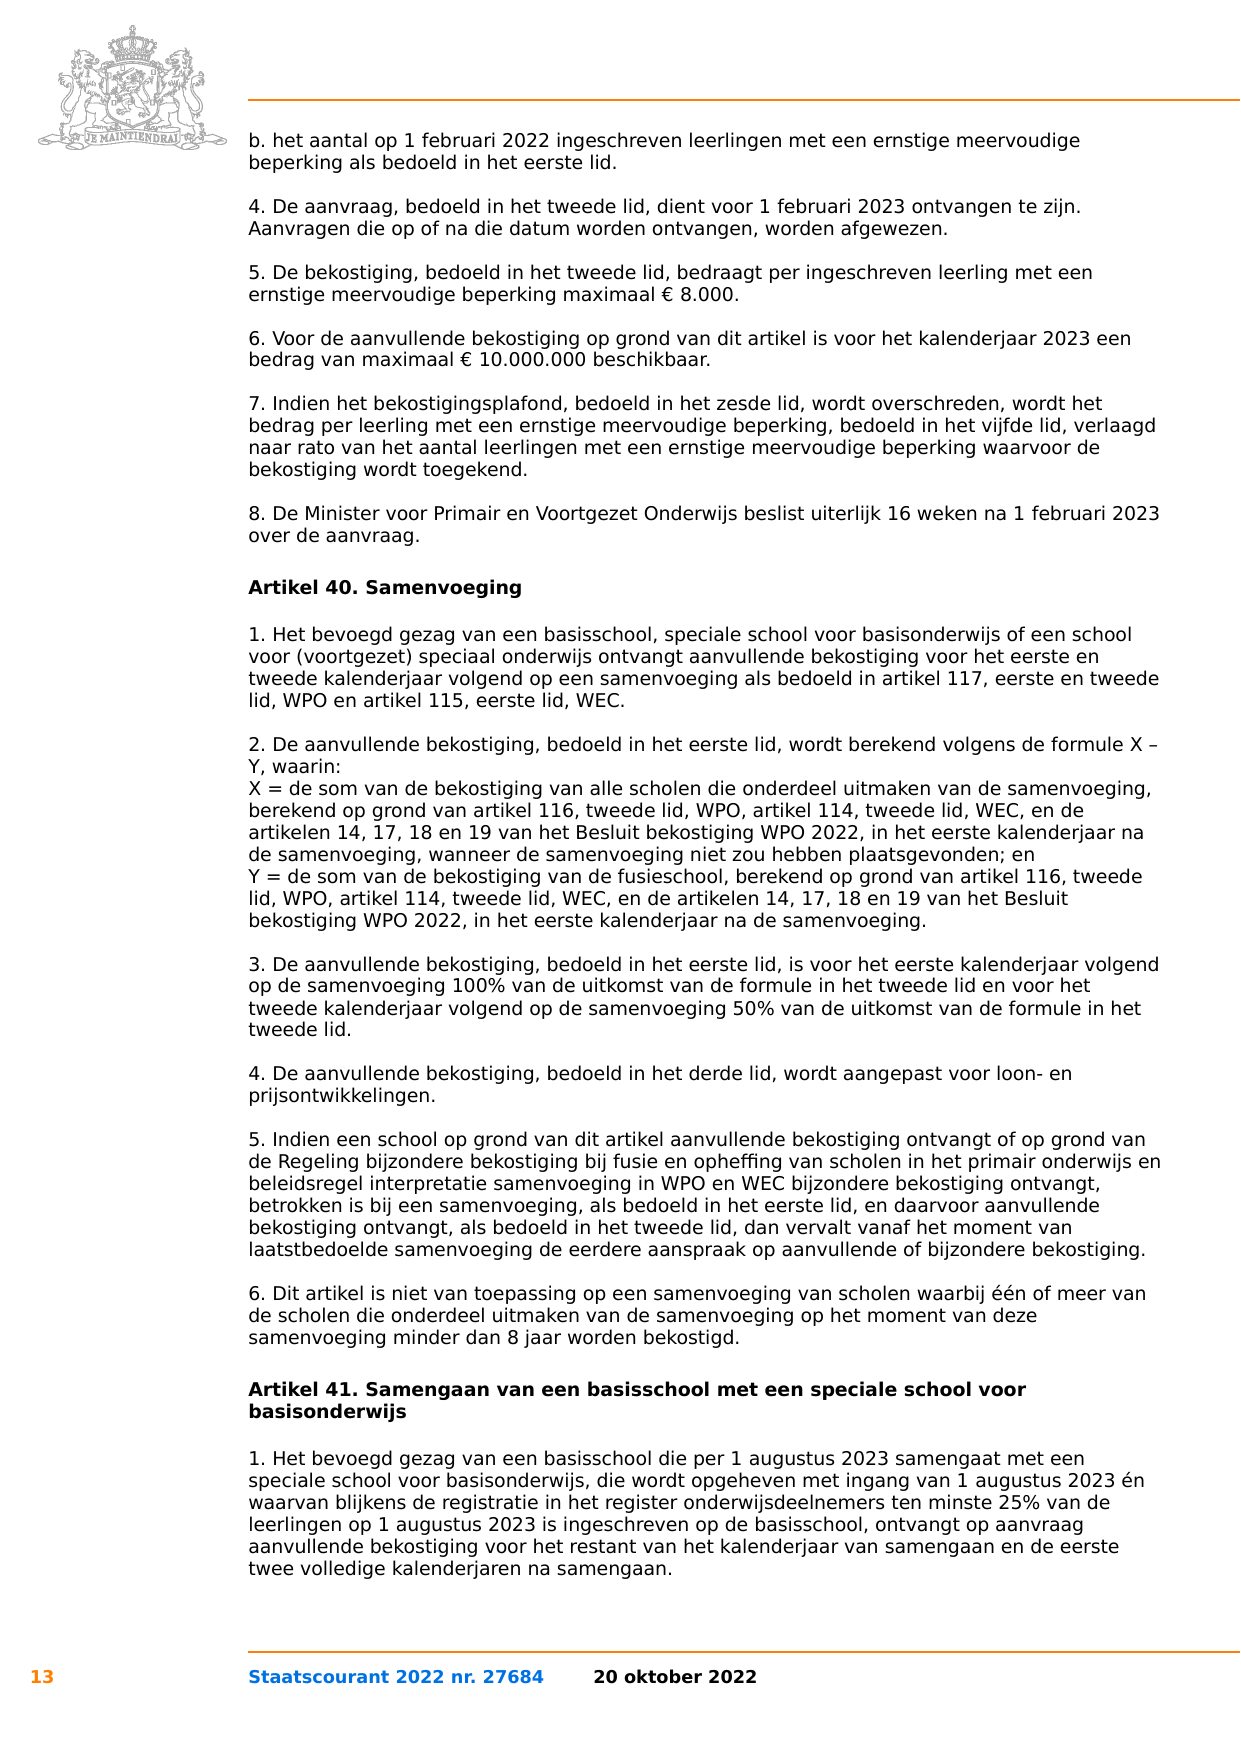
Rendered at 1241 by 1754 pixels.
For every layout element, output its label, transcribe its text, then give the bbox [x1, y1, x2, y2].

text Y = de som van de bekostiging van de fusieschool, berekend op grond van artikel 116, tweede lid, WPO, artikel 114, tweede lid, WEC, en de artikelen 14, 17, 18 en 19 van het Besluit bekostiging WPO 2022, in het eerste kalenderjaar na de samenvoeging. [248, 866, 1163, 932]
text 2. De aanvullende bekostiging, bedoeld in het eerste lid, wordt berekend volgens de formule X – Y, waarin: [248, 734, 1163, 778]
text 4. De aanvraag, bedoeld in het tweede lid, dient voor 1 februari 2023 ontvangen te zijn. Aanvragen die op of na die datum worden ontvangen, worden afgewezen. [248, 196, 1163, 240]
subtitle Artikel 40. Samenvoeging [248, 577, 1163, 599]
text X = de som van de bekostiging van alle scholen die onderdeel uitmaken van de samenvoeging, berekend op grond van artikel 116, tweede lid, WPO, artikel 114, tweede lid, WEC, en de artikelen 14, 17, 18 en 19 van het Besluit bekostiging WPO 2022, in het eerste kalenderjaar na de samenvoeging, wanneer de samenvoeging niet zou hebben plaatsgevonden; en [248, 778, 1163, 866]
text 6. Voor de aanvullende bekostiging op grond van dit artikel is voor het kalenderjaar 2023 een bedrag van maximaal € 10.000.000 beschikbaar. [248, 327, 1163, 371]
text 1. Het bevoegd gezag van een basisschool, speciale school voor basisonderwijs of een school voor (voortgezet) speciaal onderwijs ontvangt aanvullende bekostiging voor het eerste en tweede kalenderjaar volgend op een samenvoeging als bedoeld in artikel 117, eerste en tweede lid, WPO en artikel 115, eerste lid, WEC. [248, 624, 1163, 712]
text b. het aantal op 1 februari 2022 ingeschreven leerlingen met een ernstige meervoudige beperking als bedoeld in het eerste lid. [248, 130, 1163, 174]
text 3. De aanvullende bekostiging, bedoeld in het eerste lid, is voor het eerste kalenderjaar volgend op de samenvoeging 100% van de uitkomst van de formule in het tweede lid en voor het tweede kalenderjaar volgend op de samenvoeging 50% van de uitkomst van de formule in het tweede lid. [248, 953, 1163, 1041]
picture [38, 25, 227, 150]
text 8. De Minister voor Primair en Voortgezet Onderwijs beslist uiterlijk 16 weken na 1 februari 2023 over de aanvraag. [248, 503, 1163, 547]
text 7. Indien het bekostigingsplafond, bedoeld in het zesde lid, wordt overschreden, wordt het bedrag per leerling met een ernstige meervoudige beperking, bedoeld in het vijfde lid, verlaagd naar rato van het aantal leerlingen met een ernstige meervoudige beperking waarvoor de bekostiging wordt toegekend. [248, 393, 1163, 481]
text 5. De bekostiging, bedoeld in het tweede lid, bedraagt per ingeschreven leerling met een ernstige meervoudige beperking maximaal € 8.000. [248, 262, 1163, 306]
text 1. Het bevoegd gezag van een basisschool die per 1 augustus 2023 samengaat met een speciale school voor basisonderwijs, die wordt opgeheven met ingang van 1 augustus 2023 én waarvan blijkens de registratie in het register onderwijsdeelnemers ten minste 25% van de leerlingen op 1 augustus 2023 is ingeschreven op de basisschool, ontvangt op aanvraag aanvullende bekostiging voor het restant van het kalenderjaar van samengaan en de eerste twee volledige kalenderjaren na samengaan. [248, 1448, 1163, 1579]
text 6. Dit artikel is niet van toepassing op een samenvoeging van scholen waarbij één of meer van de scholen die onderdeel uitmaken van de samenvoeging op het moment van deze samenvoeging minder dan 8 jaar worden bekostigd. [248, 1283, 1163, 1349]
subtitle Artikel 41. Samengaan van een basisschool met een speciale school voor basisonderwijs [248, 1379, 1163, 1423]
text 5. Indien een school op grond van dit artikel aanvullende bekostiging ontvangt of op grond van de Regeling bijzondere bekostiging bij fusie en opheffing van scholen in het primair onderwijs en beleidsregel interpretatie samenvoeging in WPO en WEC bijzondere bekostiging ontvangt, betrokken is bij een samenvoeging, als bedoeld in het eerste lid, en daarvoor aanvullende bekostiging ontvangt, als bedoeld in het tweede lid, dan vervalt vanaf het moment van laatstbedoelde samenvoeging de eerdere aanspraak op aanvullende of bijzondere bekostiging. [248, 1129, 1163, 1261]
text 4. De aanvullende bekostiging, bedoeld in het derde lid, wordt aangepast voor loon- en prijsontwikkelingen. [248, 1063, 1163, 1107]
